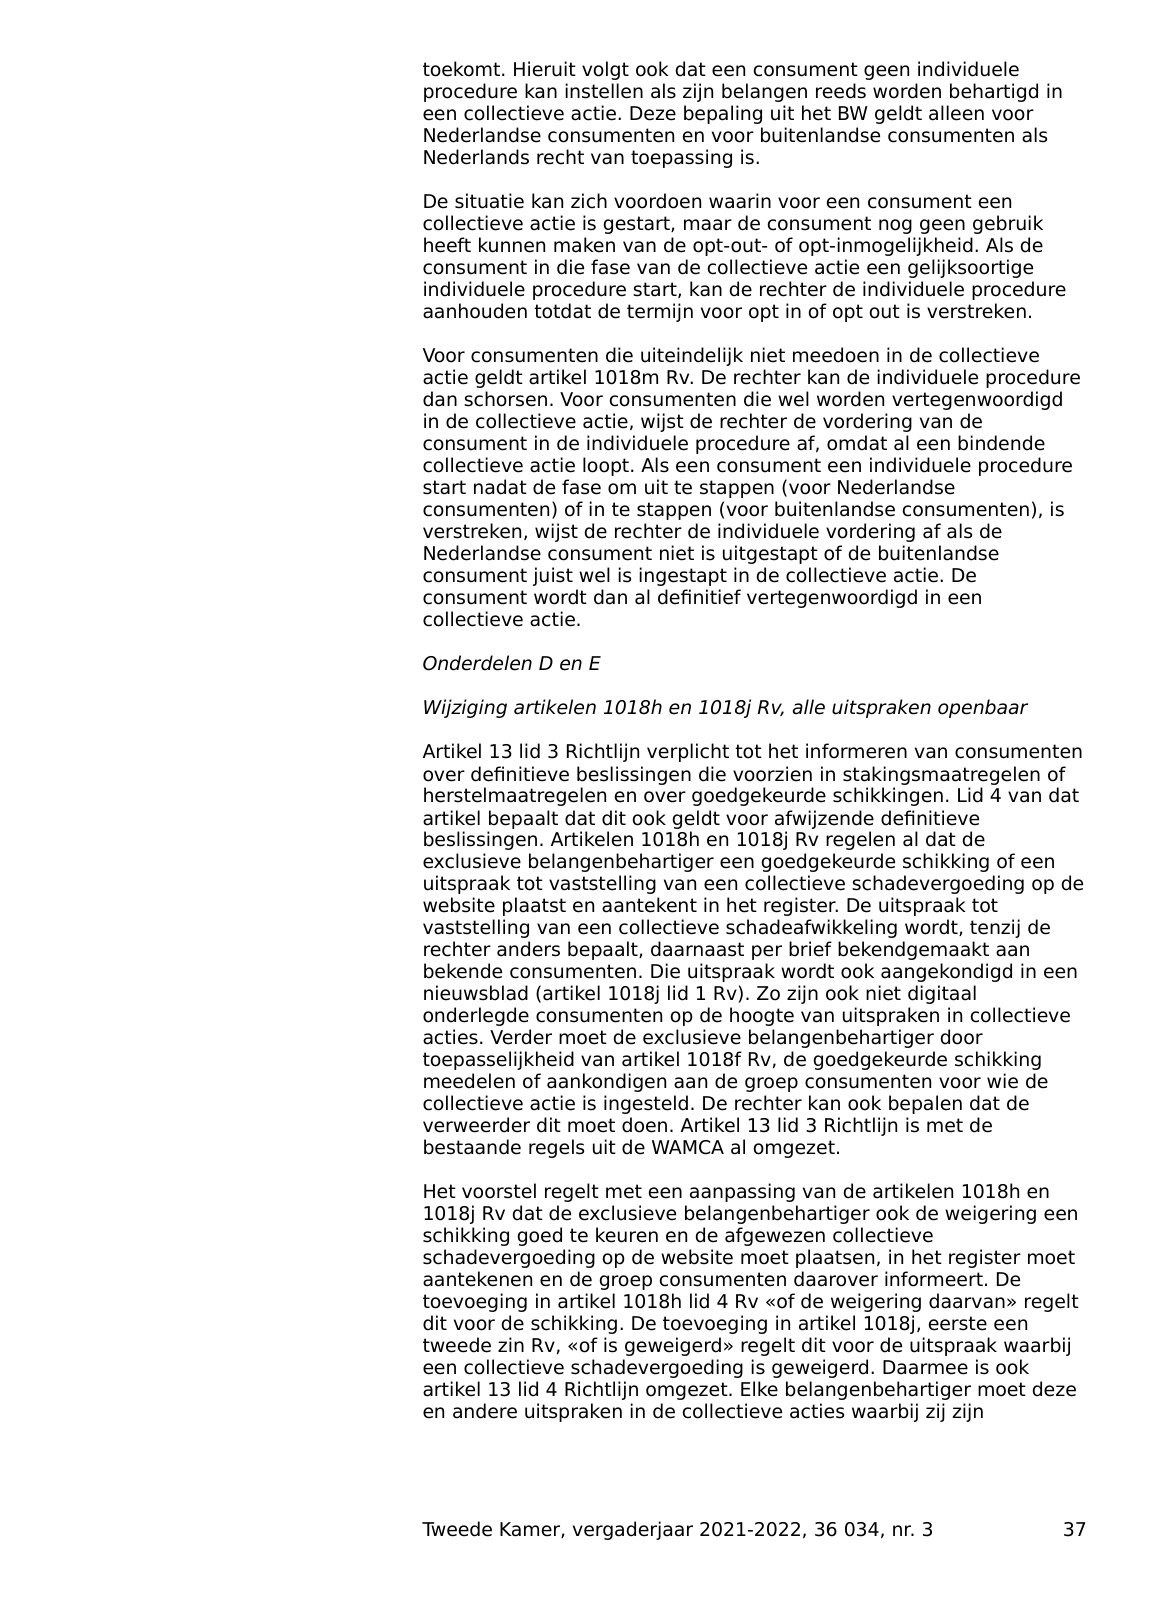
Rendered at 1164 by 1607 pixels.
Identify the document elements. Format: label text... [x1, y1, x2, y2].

subtitle Onderdelen D en E [422, 653, 1087, 675]
subtitle Wijziging artikelen 1018h en 1018j Rv, alle uitspraken openbaar [422, 697, 1087, 719]
text Het voorstel regelt met een aanpassing van de artikelen 1018h en 1018j Rv dat de exclusieve belangenbehartiger ook de weigering een schikking goed te keuren en de afgewezen collectieve schadevergoeding op de website moet plaatsen, in het register moet aantekenen en de groep consumenten daarover informeert. De toevoeging in artikel 1018h lid 4 Rv «of de weigering daarvan» regelt dit voor de schikking. De toevoeging in artikel 1018j, eerste een tweede zin Rv, «of is geweigerd» regelt dit voor de uitspraak waarbij een collectieve schadevergoeding is geweigerd. Daarmee is ook artikel 13 lid 4 Richtlijn omgezet. Elke belangenbehartiger moet deze en andere uitspraken in de collectieve acties waarbij zij zijn [422, 1181, 1087, 1423]
text Voor consumenten die uiteindelijk niet meedoen in de collectieve actie geldt artikel 1018m Rv. De rechter kan de individuele procedure dan schorsen. Voor consumenten die wel worden vertegenwoordigd in de collectieve actie, wijst de rechter de vordering van de consument in de individuele procedure af, omdat al een bindende collectieve actie loopt. Als een consument een individuele procedure start nadat de fase om uit te stappen (voor Nederlandse consumenten) of in te stappen (voor buitenlandse consumenten), is verstreken, wijst de rechter de individuele vordering af als de Nederlandse consument niet is uitgestapt of de buitenlandse consument juist wel is ingestapt in de collectieve actie. De consument wordt dan al definitief vertegenwoordigd in een collectieve actie. [422, 345, 1087, 631]
text Artikel 13 lid 3 Richtlijn verplicht tot het informeren van consumenten over definitieve beslissingen die voorzien in stakingsmaatregelen of herstelmaatregelen en over goedgekeurde schikkingen. Lid 4 van dat artikel bepaalt dat dit ook geldt voor afwijzende definitieve beslissingen. Artikelen 1018h en 1018j Rv regelen al dat de exclusieve belangenbehartiger een goedgekeurde schikking of een uitspraak tot vaststelling van een collectieve schadevergoeding op de website plaatst en aantekent in het register. De uitspraak tot vaststelling van een collectieve schadeafwikkeling wordt, tenzij de rechter anders bepaalt, daarnaast per brief bekendgemaakt aan bekende consumenten. Die uitspraak wordt ook aangekondigd in een nieuwsblad (artikel 1018j lid 1 Rv). Zo zijn ook niet digitaal onderlegde consumenten op de hoogte van uitspraken in collectieve acties. Verder moet de exclusieve belangenbehartiger door toepasselijkheid van artikel 1018f Rv, de goedgekeurde schikking meedelen of aankondigen aan de groep consumenten voor wie de collectieve actie is ingesteld. De rechter kan ook bepalen dat de verweerder dit moet doen. Artikel 13 lid 3 Richtlijn is met de bestaande regels uit de WAMCA al omgezet. [422, 741, 1087, 1159]
text De situatie kan zich voordoen waarin voor een consument een collectieve actie is gestart, maar de consument nog geen gebruik heeft kunnen maken van de opt-out- of opt-inmogelijkheid. Als de consument in die fase van de collectieve actie een gelijksoortige individuele procedure start, kan de rechter de individuele procedure aanhouden totdat de termijn voor opt in of opt out is verstreken. [422, 191, 1087, 323]
text toekomt. Hieruit volgt ook dat een consument geen individuele procedure kan instellen als zijn belangen reeds worden behartigd in een collectieve actie. Deze bepaling uit het BW geldt alleen voor Nederlandse consumenten en voor buitenlandse consumenten als Nederlands recht van toepassing is. [422, 59, 1087, 169]
